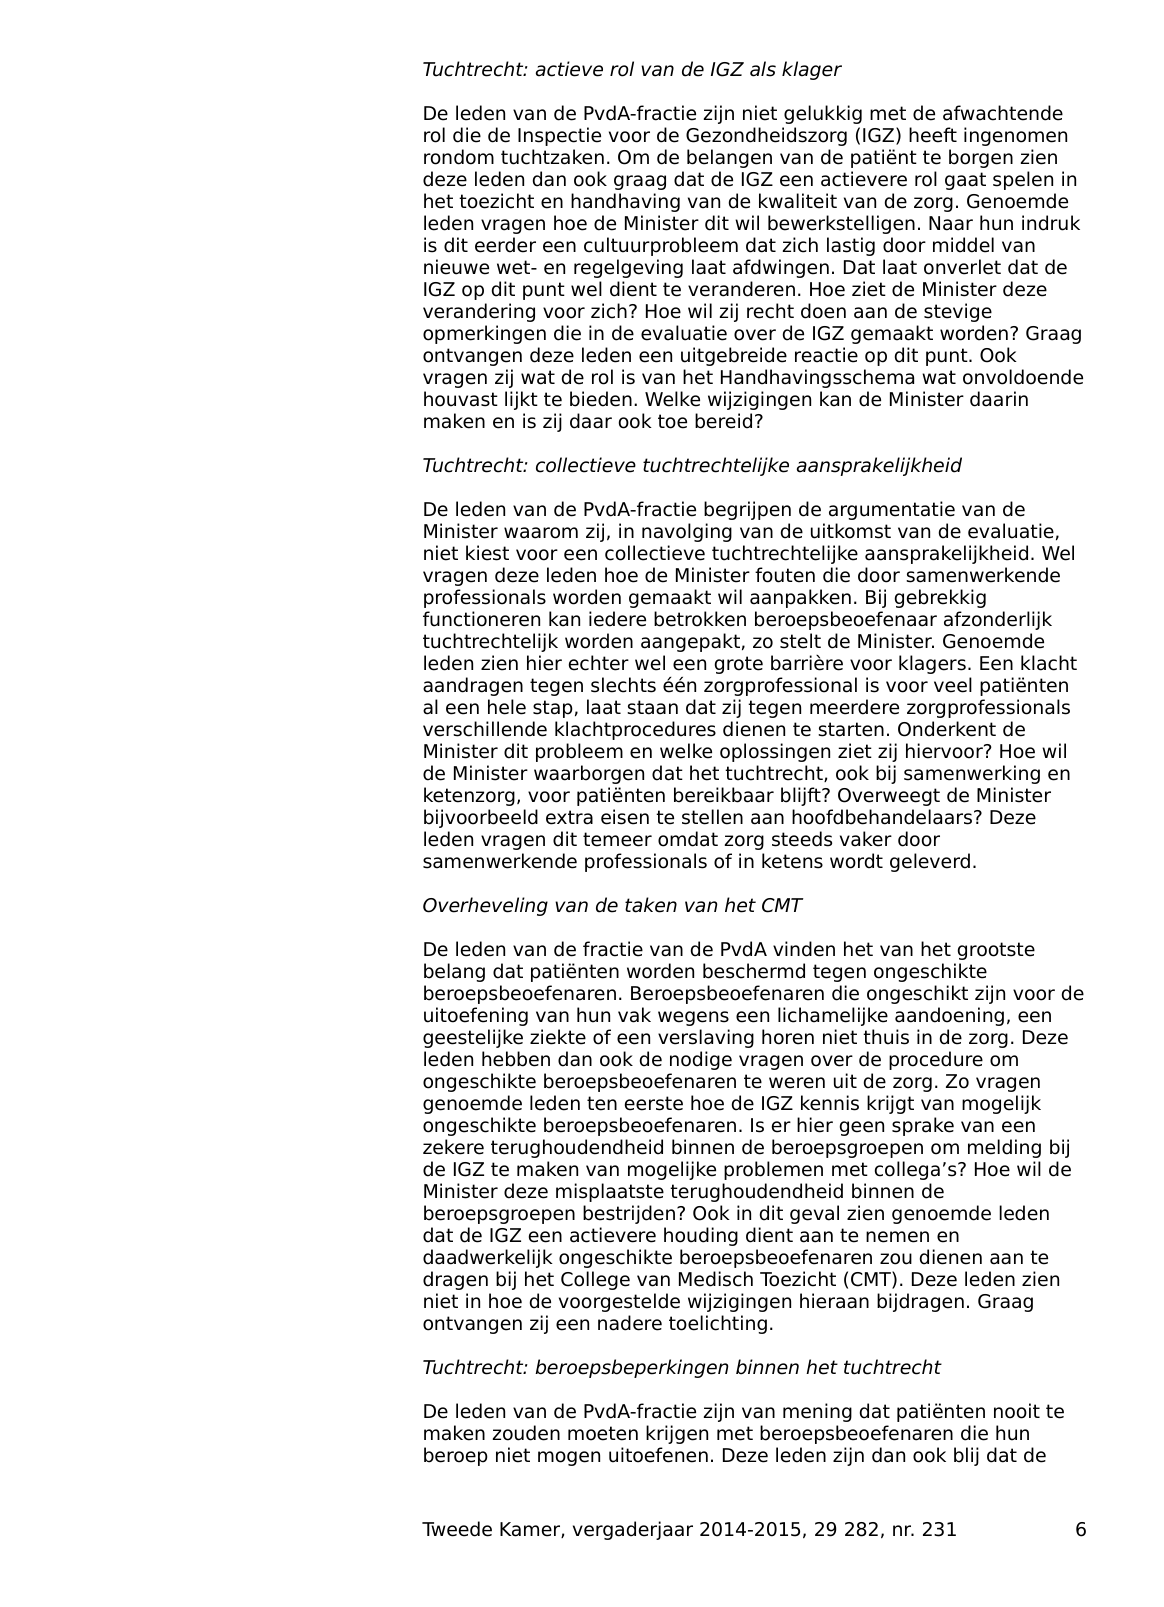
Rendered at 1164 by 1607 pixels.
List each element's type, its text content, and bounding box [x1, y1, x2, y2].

text De leden van de fractie van de PvdA vinden het van het grootste belang dat patiënten worden beschermd tegen ongeschikte beroepsbeoefenaren. Beroepsbeoefenaren die ongeschikt zijn voor de uitoefening van hun vak wegens een lichamelijke aandoening, een geestelijke ziekte of een verslaving horen niet thuis in de zorg. Deze leden hebben dan ook de nodige vragen over de procedure om ongeschikte beroepsbeoefenaren te weren uit de zorg. Zo vragen genoemde leden ten eerste hoe de IGZ kennis krijgt van mogelijk ongeschikte beroepsbeoefenaren. Is er hier geen sprake van een zekere terughoudendheid binnen de beroepsgroepen om melding bij de IGZ te maken van mogelijke problemen met collega’s? Hoe wil de Minister deze misplaatste terughoudendheid binnen de beroepsgroepen bestrijden? Ook in dit geval zien genoemde leden dat de IGZ een actievere houding dient aan te nemen en daadwerkelijk ongeschikte beroepsbeoefenaren zou dienen aan te dragen bij het College van Medisch Toezicht (CMT). Deze leden zien niet in hoe de voorgestelde wijzigingen hieraan bijdragen. Graag ontvangen zij een nadere toelichting. [422, 939, 1087, 1335]
text De leden van de PvdA-fractie zijn van mening dat patiënten nooit te maken zouden moeten krijgen met beroepsbeoefenaren die hun beroep niet mogen uitoefenen. Deze leden zijn dan ook blij dat de [422, 1401, 1087, 1467]
subtitle Tuchtrecht: actieve rol van de IGZ als klager [422, 59, 1087, 81]
subtitle Tuchtrecht: beroepsbeperkingen binnen het tuchtrecht [422, 1357, 1087, 1379]
text De leden van de PvdA-fractie zijn niet gelukkig met de afwachtende rol die de Inspectie voor de Gezondheidszorg (IGZ) heeft ingenomen rondom tuchtzaken. Om de belangen van de patiënt te borgen zien deze leden dan ook graag dat de IGZ een actievere rol gaat spelen in het toezicht en handhaving van de kwaliteit van de zorg. Genoemde leden vragen hoe de Minister dit wil bewerkstelligen. Naar hun indruk is dit eerder een cultuurprobleem dat zich lastig door middel van nieuwe wet- en regelgeving laat afdwingen. Dat laat onverlet dat de IGZ op dit punt wel dient te veranderen. Hoe ziet de Minister deze verandering voor zich? Hoe wil zij recht doen aan de stevige opmerkingen die in de evaluatie over de IGZ gemaakt worden? Graag ontvangen deze leden een uitgebreide reactie op dit punt. Ook vragen zij wat de rol is van het Handhavingsschema wat onvoldoende houvast lijkt te bieden. Welke wijzigingen kan de Minister daarin maken en is zij daar ook toe bereid? [422, 103, 1087, 433]
subtitle Tuchtrecht: collectieve tuchtrechtelijke aansprakelijkheid [422, 455, 1087, 477]
text De leden van de PvdA-fractie begrijpen de argumentatie van de Minister waarom zij, in navolging van de uitkomst van de evaluatie, niet kiest voor een collectieve tuchtrechtelijke aansprakelijkheid. Wel vragen deze leden hoe de Minister fouten die door samenwerkende professionals worden gemaakt wil aanpakken. Bij gebrekkig functioneren kan iedere betrokken beroepsbeoefenaar afzonderlijk tuchtrechtelijk worden aangepakt, zo stelt de Minister. Genoemde leden zien hier echter wel een grote barrière voor klagers. Een klacht aandragen tegen slechts één zorgprofessional is voor veel patiënten al een hele stap, laat staan dat zij tegen meerdere zorgprofessionals verschillende klachtprocedures dienen te starten. Onderkent de Minister dit probleem en welke oplossingen ziet zij hiervoor? Hoe wil de Minister waarborgen dat het tuchtrecht, ook bij samenwerking en ketenzorg, voor patiënten bereikbaar blijft? Overweegt de Minister bijvoorbeeld extra eisen te stellen aan hoofdbehandelaars? Deze leden vragen dit temeer omdat zorg steeds vaker door samenwerkende professionals of in ketens wordt geleverd. [422, 499, 1087, 873]
subtitle Overheveling van de taken van het CMT [422, 895, 1087, 917]
